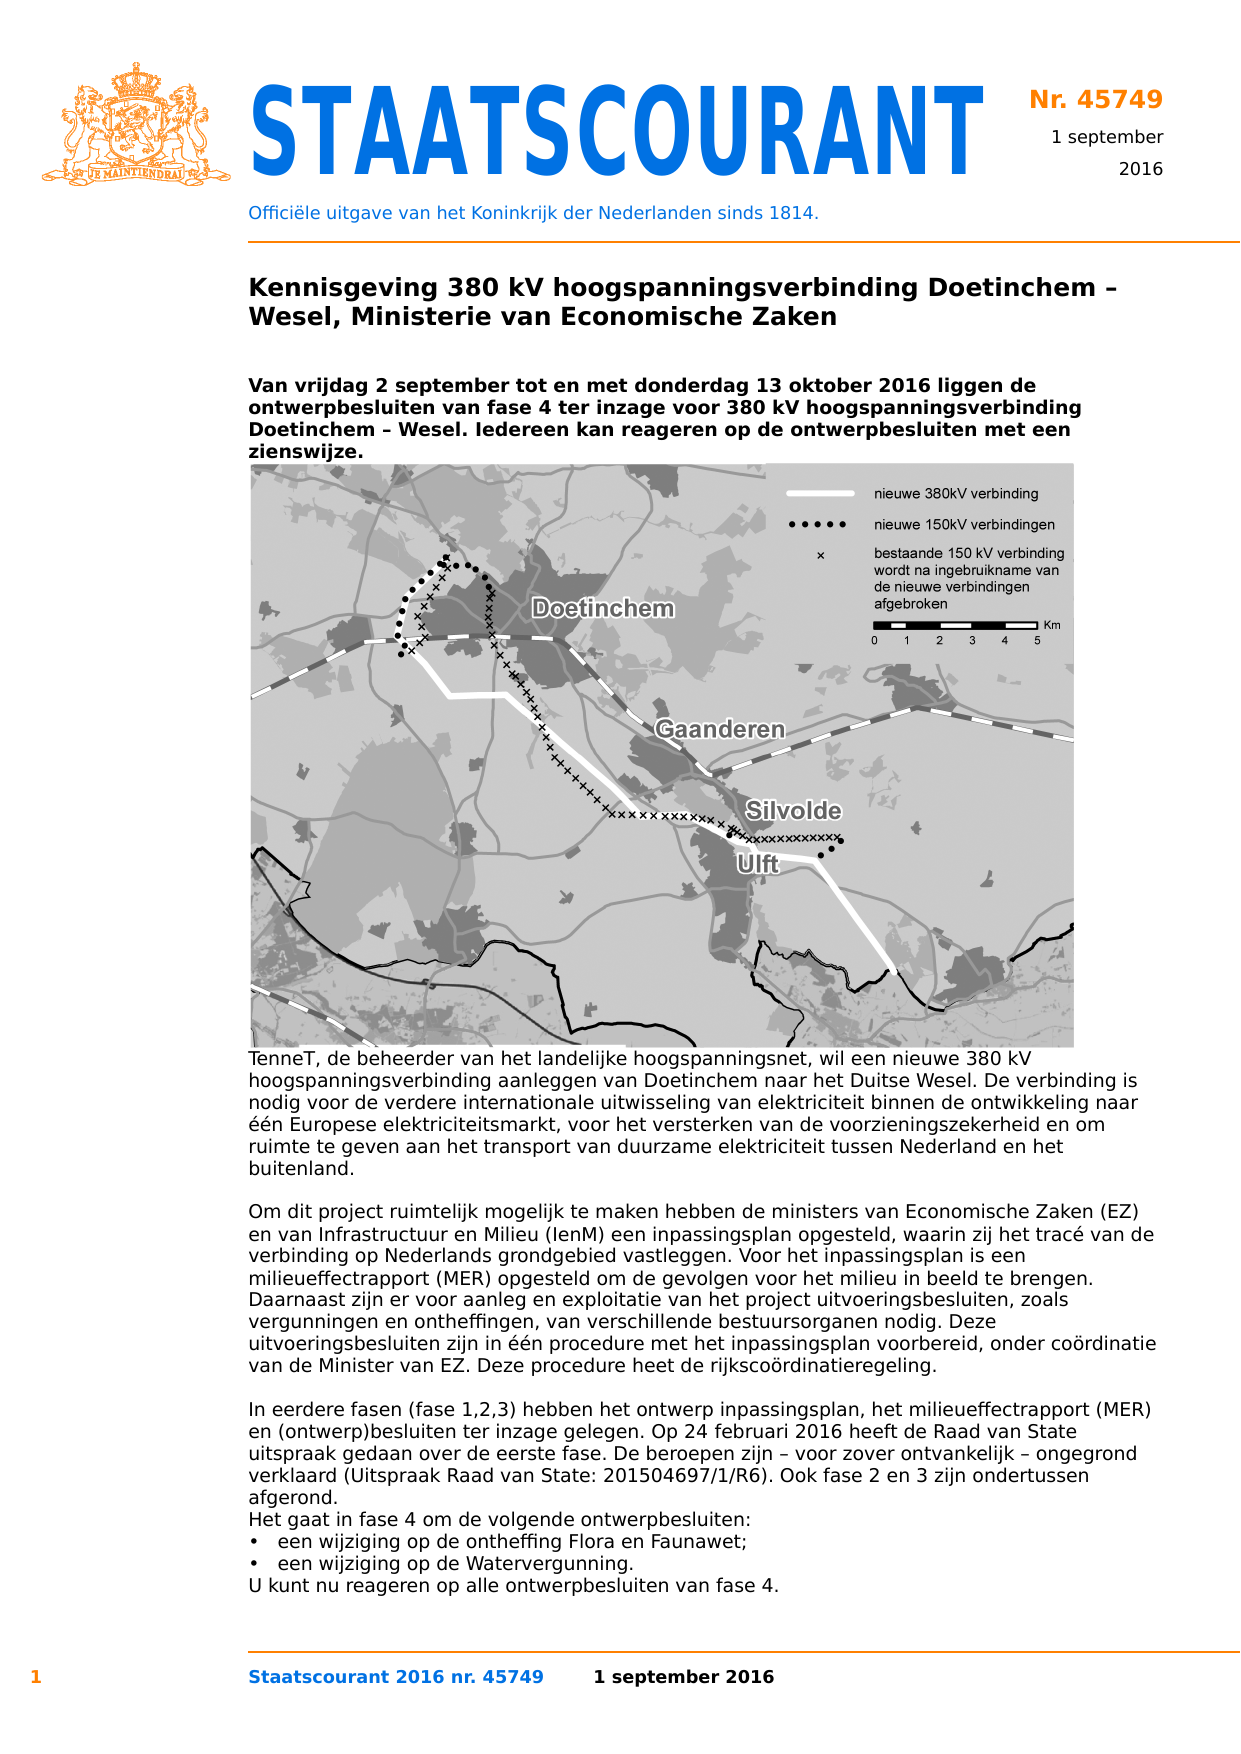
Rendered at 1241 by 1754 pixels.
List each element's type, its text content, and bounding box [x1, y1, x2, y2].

table_header Nr. 45749 [998, 62, 1240, 121]
text Het gaat in fase 4 om de volgende ontwerpbesluiten: [248, 1509, 1163, 1531]
subtitle Kennisgeving 380 kV hoogspanningsverbinding Doetinchem – Wesel, Ministerie van Economische Zaken [248, 273, 1163, 331]
text Om dit project ruimtelijk mogelijk te maken hebben de ministers van Economische Zaken (EZ) en van Infrastructuur en Milieu (IenM) een inpassingsplan opgesteld, waarin zij het tracé van de verbinding op Nederlands grondgebied vastleggen. Voor het inpassingsplan is een milieueffectrapport (MER) opgesteld om de gevolgen voor het milieu in beeld te brengen. Daarnaast zijn er voor aanleg en exploitatie van het project uitvoeringsbesluiten, zoals vergunningen en ontheffingen, van verschillende bestuursorganen nodig. Deze uitvoeringsbesluiten zijn in één procedure met het inpassingsplan voorbereid, onder coördinatie van de Minister van EZ. Deze procedure heet de rijkscoördinatieregeling. [248, 1201, 1163, 1377]
text Van vrijdag 2 september tot en met donderdag 13 oktober 2016 liggen de ontwerpbesluiten van fase 4 ter inzage voor 380 kV hoogspanningsverbinding Doetinchem – Wesel. Iedereen kan reageren op de ontwerpbesluiten met een zienswijze. [248, 375, 1163, 1048]
text • een wijziging op de ontheffing Flora en Faunawet; [248, 1531, 1163, 1553]
text • een wijziging op de Watervergunning. [248, 1553, 1163, 1575]
text U kunt nu reageren op alle ontwerpbesluiten van fase 4. [248, 1575, 1163, 1597]
table_cell Officiële uitgave van het Koninkrijk der Nederlanden sinds 1814. [248, 203, 1240, 241]
text TenneT, de beheerder van het landelijke hoogspanningsnet, wil een nieuwe 380 kV hoogspanningsverbinding aanleggen van Doetinchem naar het Duitse Wesel. De verbinding is nodig voor de verdere internationale uitwisseling van elektriciteit binnen de ontwikkeling naar één Europese elektriciteitsmarkt, voor het versterken van de voorzieningszekerheid en om ruimte te geven aan het transport van duurzame elektriciteit tussen Nederland en het buitenland. [248, 1048, 1163, 1179]
table_header STAATSCOURANT [248, 62, 998, 203]
table_cell 1 september [998, 121, 1240, 153]
text In eerdere fasen (fase 1,2,3) hebben het ontwerp inpassingsplan, het milieueffectrapport (MER) en (ontwerp)besluiten ter inzage gelegen. Op 24 februari 2016 heeft de Raad van State uitspraak gedaan over de eerste fase. De beroepen zijn – voor zover ontvankelijk – ongegrond verklaard (Uitspraak Raad van State: 201504697/1/R6). Ook fase 2 en 3 zijn ondertussen afgerond. [248, 1399, 1163, 1509]
table_cell 2016 [998, 153, 1240, 203]
picture [248, 463, 1075, 1048]
picture [41, 62, 231, 186]
table_header [25, 62, 248, 241]
